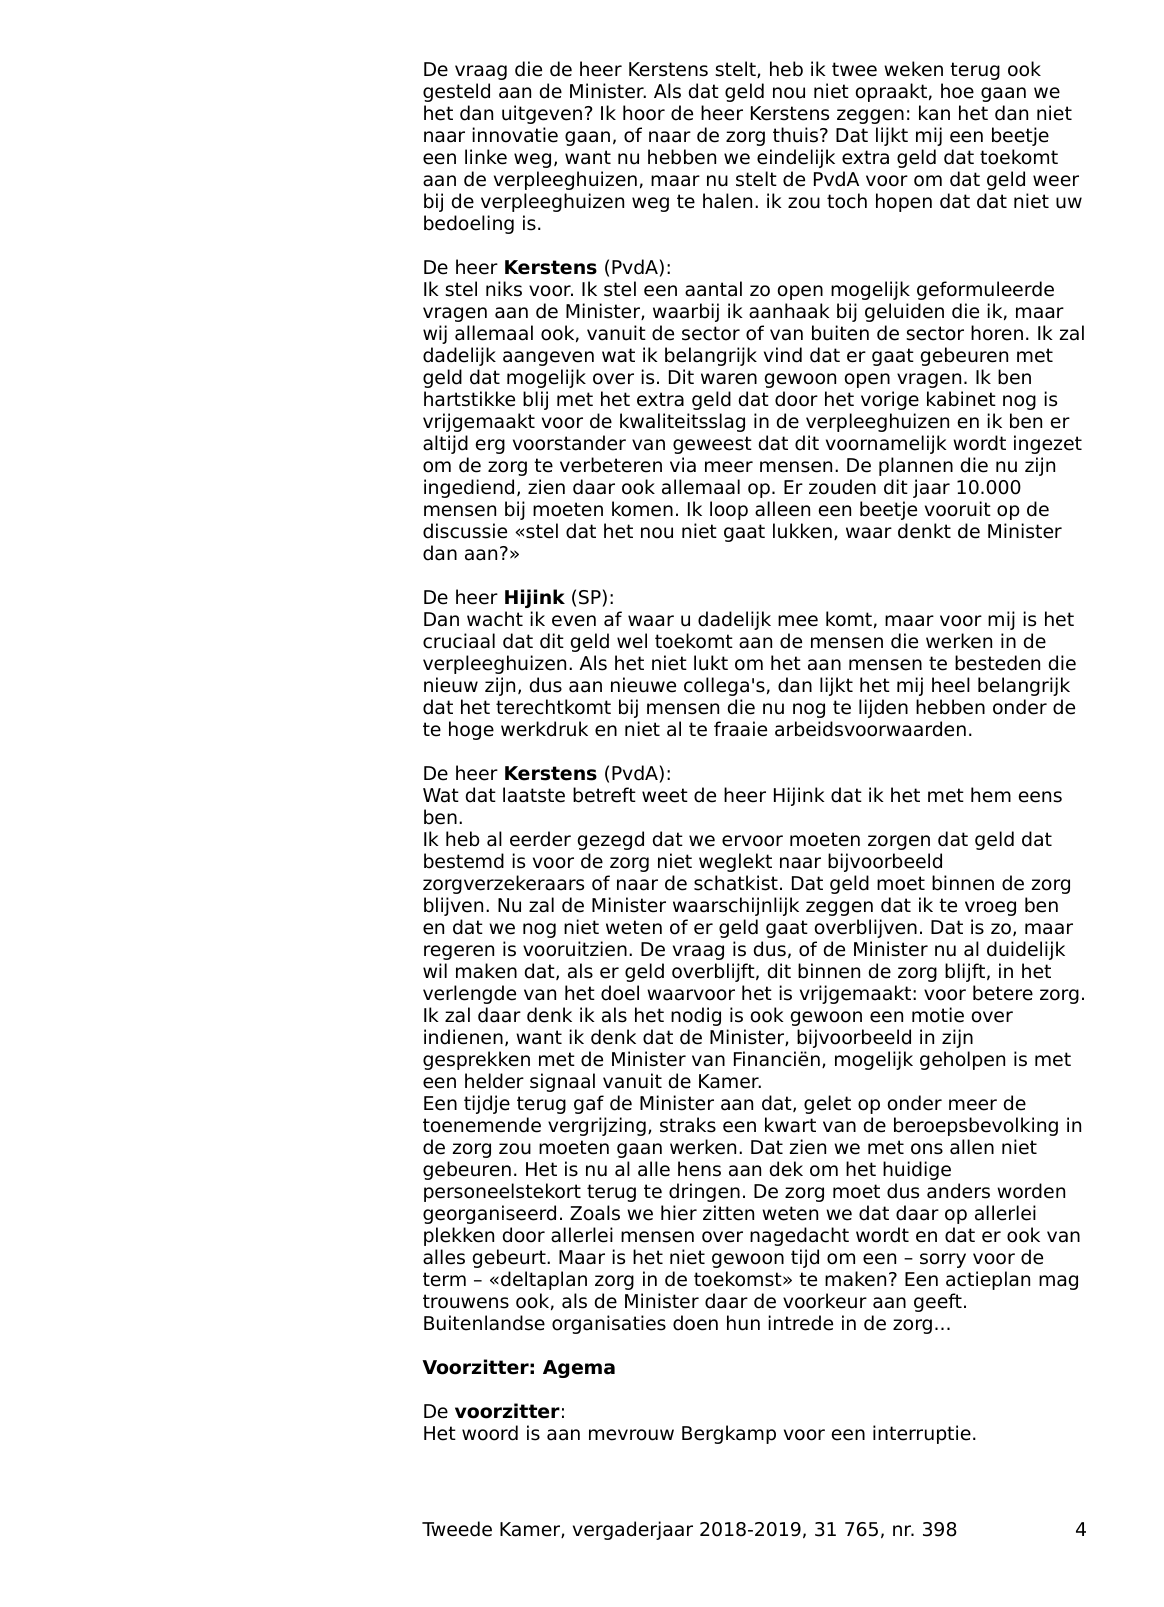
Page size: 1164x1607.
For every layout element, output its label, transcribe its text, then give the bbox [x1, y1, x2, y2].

text Buitenlandse organisaties doen hun intrede in de zorg... [422, 1312, 1087, 1334]
text Een tijdje terug gaf de Minister aan dat, gelet op onder meer de toenemende vergrijzing, straks een kwart van de beroepsbevolking in de zorg zou moeten gaan werken. Dat zien we met ons allen niet gebeuren. Het is nu al alle hens aan dek om het huidige personeelstekort terug te dringen. De zorg moet dus anders worden georganiseerd. Zoals we hier zitten weten we dat daar op allerlei plekken door allerlei mensen over nagedacht wordt en dat er ook van alles gebeurt. Maar is het niet gewoon tijd om een – sorry voor de term – «deltaplan zorg in de toekomst» te maken? Een actieplan mag trouwens ook, als de Minister daar de voorkeur aan geeft. [422, 1093, 1087, 1312]
text De heer Kerstens (PvdA): [422, 763, 1087, 785]
text Dan wacht ik even af waar u dadelijk mee komt, maar voor mij is het cruciaal dat dit geld wel toekomt aan de mensen die werken in de verpleeghuizen. Als het niet lukt om het aan mensen te besteden die nieuw zijn, dus aan nieuwe collega's, dan lijkt het mij heel belangrijk dat het terechtkomt bij mensen die nu nog te lijden hebben onder de te hoge werkdruk en niet al te fraaie arbeidsvoorwaarden. [422, 609, 1087, 741]
text Ik heb al eerder gezegd dat we ervoor moeten zorgen dat geld dat bestemd is voor de zorg niet weglekt naar bijvoorbeeld zorgverzekeraars of naar de schatkist. Dat geld moet binnen de zorg blijven. Nu zal de Minister waarschijnlijk zeggen dat ik te vroeg ben en dat we nog niet weten of er geld gaat overblijven. Dat is zo, maar regeren is vooruitzien. De vraag is dus, of de Minister nu al duidelijk wil maken dat, als er geld overblijft, dit binnen de zorg blijft, in het verlengde van het doel waarvoor het is vrijgemaakt: voor betere zorg. Ik zal daar denk ik als het nodig is ook gewoon een motie over indienen, want ik denk dat de Minister, bijvoorbeeld in zijn gesprekken met de Minister van Financiën, mogelijk geholpen is met een helder signaal vanuit de Kamer. [422, 829, 1087, 1093]
text De heer Kerstens (PvdA): [422, 257, 1087, 279]
text Wat dat laatste betreft weet de heer Hijink dat ik het met hem eens ben. [422, 785, 1087, 829]
text De heer Hijink (SP): [422, 587, 1087, 609]
subtitle Voorzitter: Agema [422, 1357, 1087, 1379]
text De voorzitter: [422, 1401, 1087, 1423]
text Ik stel niks voor. Ik stel een aantal zo open mogelijk geformuleerde vragen aan de Minister, waarbij ik aanhaak bij geluiden die ik, maar wij allemaal ook, vanuit de sector of van buiten de sector horen. Ik zal dadelijk aangeven wat ik belangrijk vind dat er gaat gebeuren met geld dat mogelijk over is. Dit waren gewoon open vragen. Ik ben hartstikke blij met het extra geld dat door het vorige kabinet nog is vrijgemaakt voor de kwaliteitsslag in de verpleeghuizen en ik ben er altijd erg voorstander van geweest dat dit voornamelijk wordt ingezet om de zorg te verbeteren via meer mensen. De plannen die nu zijn ingediend, zien daar ook allemaal op. Er zouden dit jaar 10.000 mensen bij moeten komen. Ik loop alleen een beetje vooruit op de discussie «stel dat het nou niet gaat lukken, waar denkt de Minister dan aan?» [422, 279, 1087, 565]
text Het woord is aan mevrouw Bergkamp voor een interruptie. [422, 1423, 1087, 1445]
text De vraag die de heer Kerstens stelt, heb ik twee weken terug ook gesteld aan de Minister. Als dat geld nou niet opraakt, hoe gaan we het dan uitgeven? Ik hoor de heer Kerstens zeggen: kan het dan niet naar innovatie gaan, of naar de zorg thuis? Dat lijkt mij een beetje een linke weg, want nu hebben we eindelijk extra geld dat toekomt aan de verpleeghuizen, maar nu stelt de PvdA voor om dat geld weer bij de verpleeghuizen weg te halen. ik zou toch hopen dat dat niet uw bedoeling is. [422, 59, 1087, 235]
